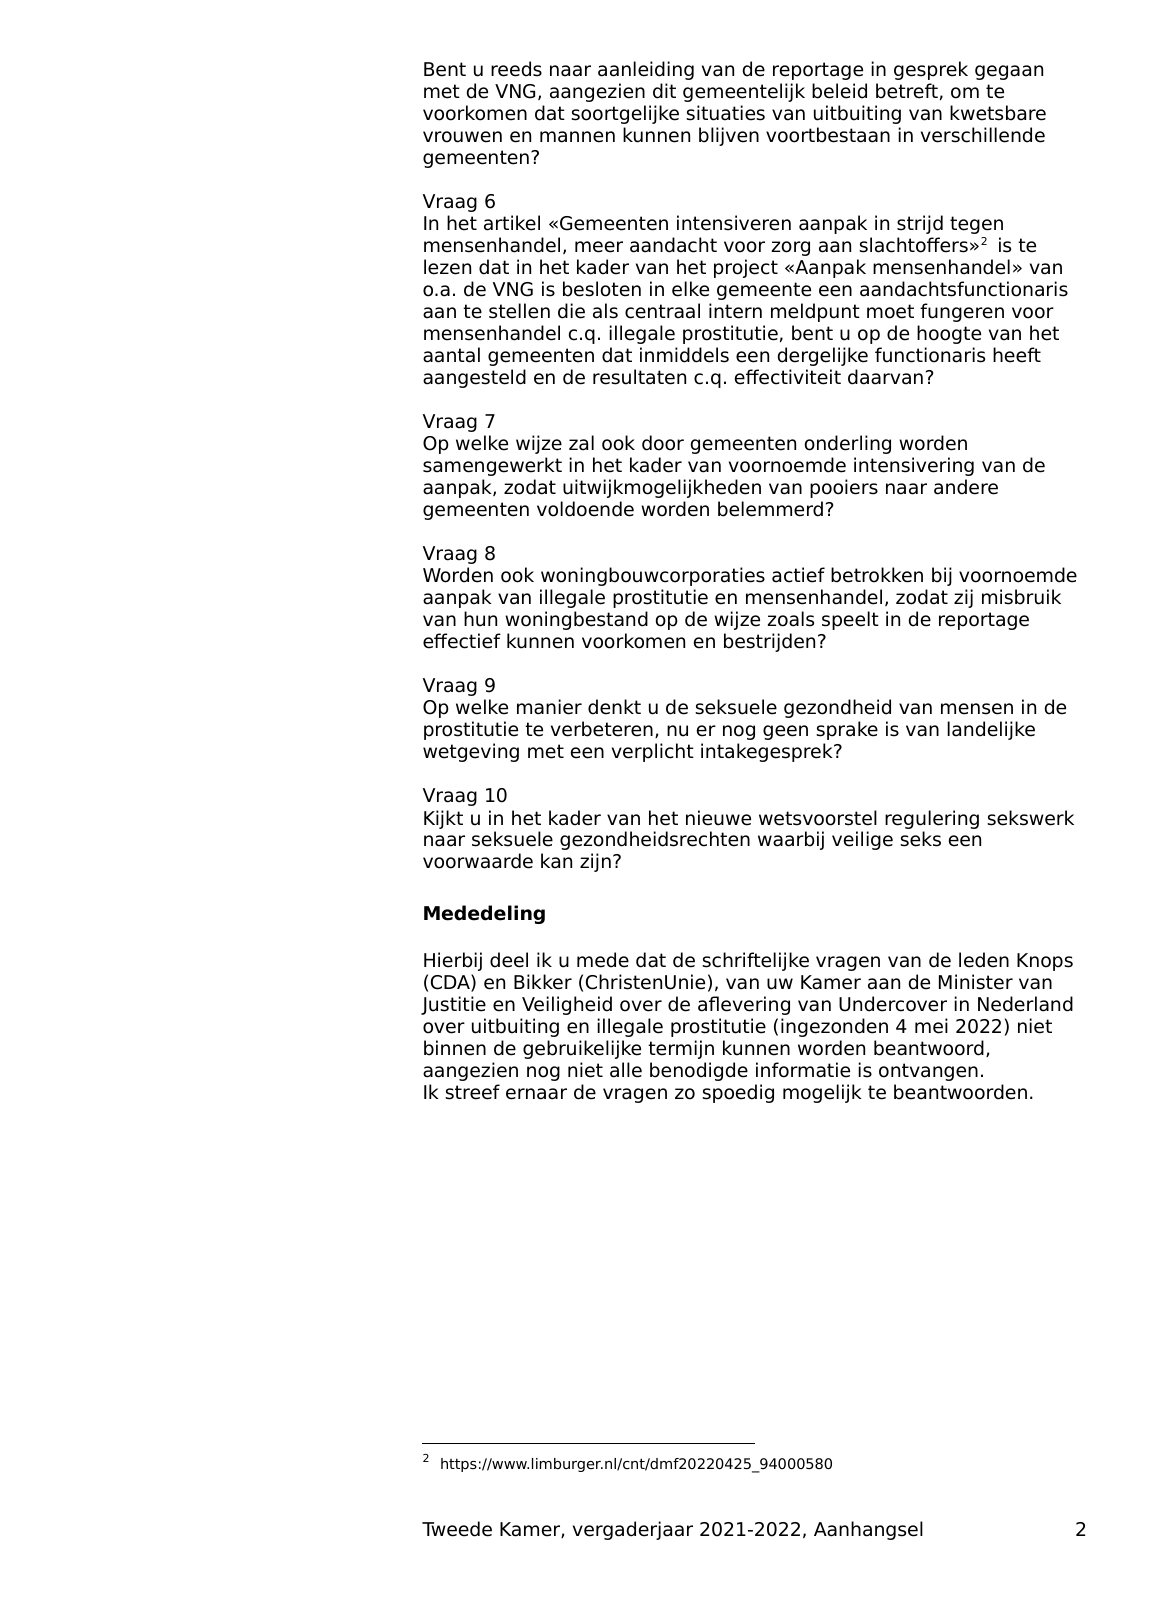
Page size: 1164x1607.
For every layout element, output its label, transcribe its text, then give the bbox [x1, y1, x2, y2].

text In het artikel «Gemeenten intensiveren aanpak in strijd tegen mensenhandel, meer aandacht voor zorg aan slachtoffers» is te lezen dat in het kader van het project «Aanpak mensenhandel» van o.a. de VNG is besloten in elke gemeente een aandachtsfunctionaris aan te stellen die als centraal intern meldpunt moet fungeren voor mensenhandel c.q. illegale prostitutie, bent u op de hoogte van het aantal gemeenten dat inmiddels een dergelijke functionaris heeft aangesteld en de resultaten c.q. effectiviteit daarvan? [422, 213, 1087, 389]
text Vraag 6 [422, 191, 1087, 213]
text Op welke manier denkt u de seksuele gezondheid van mensen in de prostitutie te verbeteren, nu er nog geen sprake is van landelijke wetgeving met een verplicht intakegesprek? [422, 697, 1087, 763]
text Op welke wijze zal ook door gemeenten onderling worden samengewerkt in het kader van voornoemde intensivering van de aanpak, zodat uitwijkmogelijkheden van pooiers naar andere gemeenten voldoende worden belemmerd? [422, 433, 1087, 521]
text Vraag 9 [422, 675, 1087, 697]
text Worden ook woningbouwcorporaties actief betrokken bij voornoemde aanpak van illegale prostitutie en mensenhandel, zodat zij misbruik van hun woningbestand op de wijze zoals speelt in de reportage effectief kunnen voorkomen en bestrijden? [422, 565, 1087, 653]
subtitle Mededeling [422, 903, 1087, 925]
text Vraag 8 [422, 543, 1087, 565]
text Bent u reeds naar aanleiding van de reportage in gesprek gegaan met de VNG, aangezien dit gemeentelijk beleid betreft, om te voorkomen dat soortgelijke situaties van uitbuiting van kwetsbare vrouwen en mannen kunnen blijven voortbestaan in verschillende gemeenten? [422, 59, 1087, 169]
text Vraag 10 [422, 785, 1087, 807]
text Kijkt u in het kader van het nieuwe wetsvoorstel regulering sekswerk naar seksuele gezondheidsrechten waarbij veilige seks een voorwaarde kan zijn? [422, 807, 1087, 873]
text Hierbij deel ik u mede dat de schriftelijke vragen van de leden Knops (CDA) en Bikker (ChristenUnie), van uw Kamer aan de Minister van Justitie en Veiligheid over de aflevering van Undercover in Nederland over uitbuiting en illegale prostitutie (ingezonden 4 mei 2022) niet binnen de gebruikelijke termijn kunnen worden beantwoord, aangezien nog niet alle benodigde informatie is ontvangen. [422, 950, 1087, 1082]
text Ik streef ernaar de vragen zo spoedig mogelijk te beantwoorden. [422, 1082, 1087, 1104]
text https://www.limburger.nl/cnt/dmf20220425_94000580 [422, 1452, 1087, 1474]
text Vraag 7 [422, 411, 1087, 433]
